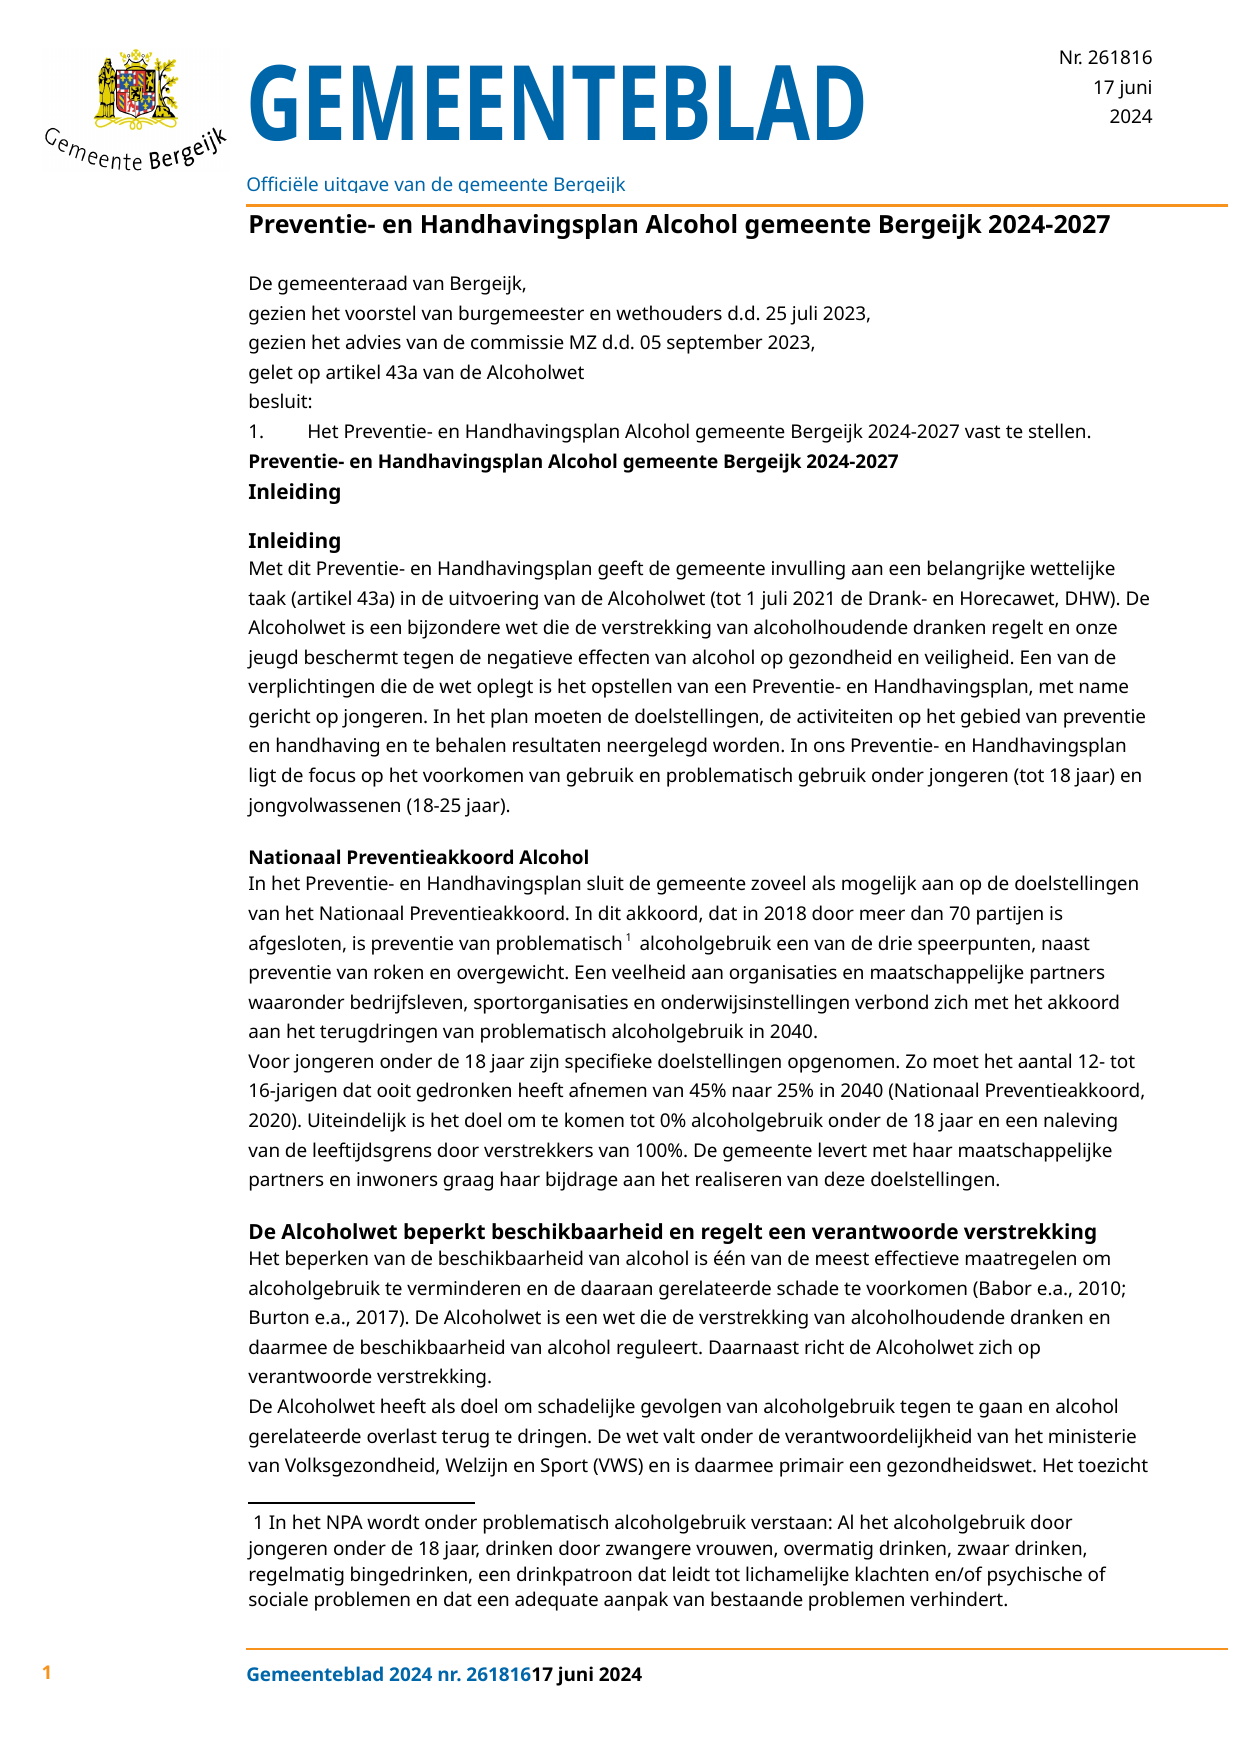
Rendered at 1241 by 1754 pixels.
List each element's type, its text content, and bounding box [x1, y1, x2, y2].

text gezien het voorstel van burgemeester en wethouders d.d. 25 juli 2023, [248, 300, 1152, 326]
text Met dit Preventie- en Handhavingsplan geeft de gemeente invulling aan een belangrijke wettelijke taak (artikel 43a) in de uitvoering van de Alcoholwet (tot 1 juli 2021 de Drank- en Horecawet, DHW). De Alcoholwet is een bijzondere wet die de verstrekking van alcoholhoudende dranken regelt en onze jeugd beschermt tegen de negatieve effecten van alcohol op gezondheid en veiligheid. Een van de verplichtingen die de wet oplegt is het opstellen van een Preventie- en Handhavingsplan, met name gericht op jongeren. In het plan moeten de doelstellingen, de activiteiten op het gebied van preventie en handhaving en te behalen resultaten neergelegd worden. In ons Preventie- en Handhavingsplan ligt de focus op het voorkomen van gebruik en problematisch gebruik onder jongeren (tot 18 jaar) en jongvolwassenen (18-25 jaar). [248, 555, 1152, 817]
picture [41, 47, 231, 172]
text gelet op artikel 43a van de Alcoholwet [248, 359, 1152, 385]
text In het Preventie- en Handhavingsplan sluit de gemeente zoveel als mogelijk aan op de doelstellingen van het Nationaal Preventieakkoord. In dit akkoord, dat in 2018 door meer dan 70 partijen is afgesloten, is preventie van problematisch alcoholgebruik een van de drie speerpunten, naast preventie van roken en overgewicht. Een veelheid aan organisaties en maatschappelijke partners waaronder bedrijfsleven, sportorganisaties en onderwijsinstellingen verbond zich met het akkoord aan het terugdringen van problematisch alcoholgebruik in 2040. [248, 871, 1152, 1044]
text gezien het advies van de commissie MZ d.d. 05 september 2023, [248, 329, 1152, 355]
text Inleiding [248, 477, 1152, 506]
text De Alcoholwet beperkt beschikbaarheid en regelt een verantwoorde verstrekking [248, 1217, 1152, 1245]
text De gemeenteraad van Bergeijk, [248, 270, 1152, 296]
text De Alcoholwet heeft als doel om schadelijke gevolgen van alcoholgebruik tegen te gaan en alcohol gerelateerde overlast terug te dringen. De wet valt onder de verantwoordelijkheid van het ministerie van Volksgezondheid, Welzijn en Sport (VWS) en is daarmee primair een gezondheidswet. Het toezicht [248, 1393, 1152, 1478]
text In het NPA wordt onder problematisch alcoholgebruik verstaan: Al het alcoholgebruik door jongeren onder de 18 jaar, drinken door zwangere vrouwen, overmatig drinken, zwaar drinken, regelmatig bingedrinken, een drinkpatroon dat leidt tot lichamelijke klachten en/of psychische of sociale problemen en dat een adequate aanpak van bestaande problemen verhindert. [248, 1509, 1152, 1612]
text Het beperken van de beschikbaarheid van alcohol is één van de meest effectieve maatregelen om alcoholgebruik te verminderen en de daaraan gerelateerde schade te voorkomen (Babor e.a., 2010; Burton e.a., 2017). De Alcoholwet is een wet die de verstrekking van alcoholhoudende dranken en daarmee de beschikbaarheid van alcohol reguleert. Daarnaast richt de Alcoholwet zich op verantwoorde verstrekking. [248, 1245, 1152, 1389]
text Inleiding [248, 527, 1152, 555]
text besluit: [248, 389, 1152, 414]
text Preventie- en Handhavingsplan Alcohol gemeente Bergeijk 2024-2027 [248, 207, 1152, 241]
text Preventie- en Handhavingsplan Alcohol gemeente Bergeijk 2024-2027 [248, 448, 1152, 473]
text Nationaal Preventieakkoord Alcohol [248, 842, 1152, 871]
text Voor jongeren onder de 18 jaar zijn specifieke doelstellingen opgenomen. Zo moet het aantal 12- tot 16-jarigen dat ooit gedronken heeft afnemen van 45% naar 25% in 2040 (Nationaal Preventieakkoord, 2020). Uiteindelijk is het doel om te komen tot 0% alcoholgebruik onder de 18 jaar en een naleving van de leeftijdsgrens door verstrekkers van 100%. De gemeente levert met haar maatschappelijke partners en inwoners graag haar bijdrage aan het realiseren van deze doelstellingen. [248, 1048, 1152, 1192]
list Het Preventie- en Handhavingsplan Alcohol gemeente Bergeijk 2024-2027 vast te stellen. [248, 418, 1152, 444]
